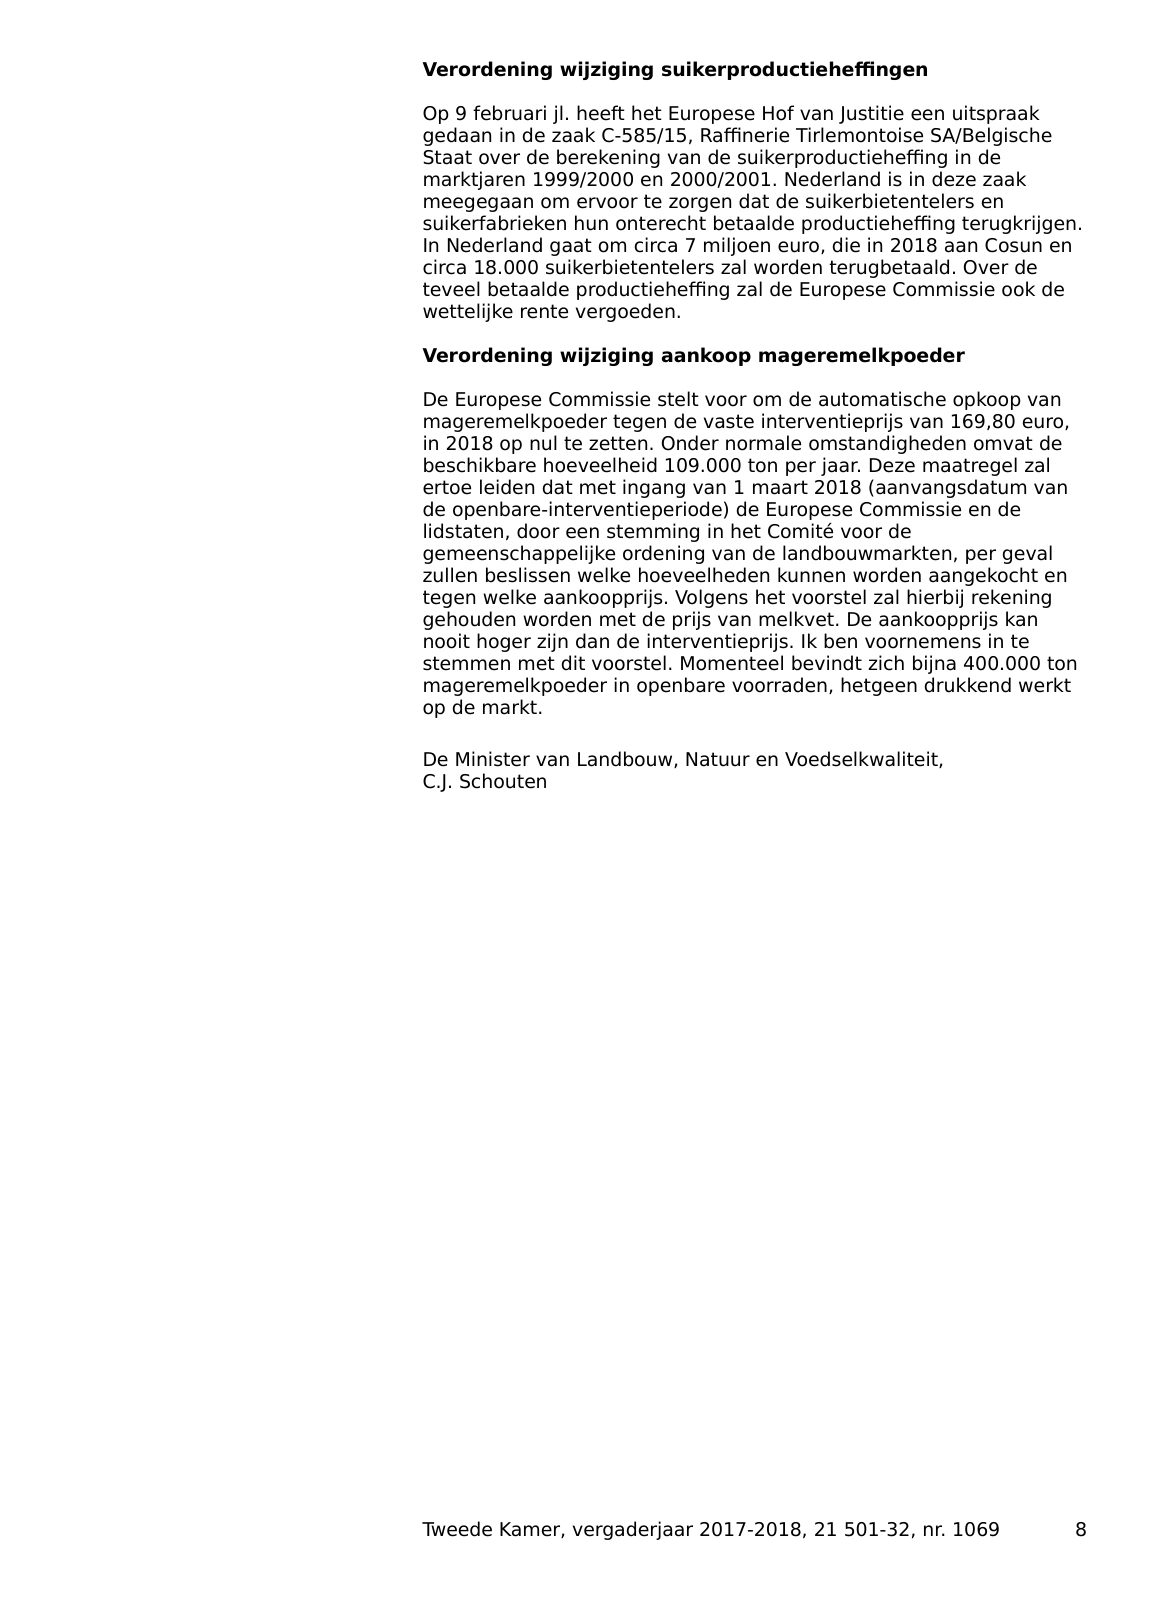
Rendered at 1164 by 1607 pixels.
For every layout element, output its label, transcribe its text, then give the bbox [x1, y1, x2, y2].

subtitle Verordening wijziging suikerproductieheffingen [422, 59, 1087, 81]
text Op 9 februari jl. heeft het Europese Hof van Justitie een uitspraak gedaan in de zaak C-585/15, Raffinerie Tirlemontoise SA/Belgische Staat over de berekening van de suikerproductieheffing in de marktjaren 1999/2000 en 2000/2001. Nederland is in deze zaak meegegaan om ervoor te zorgen dat de suikerbietentelers en suikerfabrieken hun onterecht betaalde productieheffing terugkrijgen. In Nederland gaat om circa 7 miljoen euro, die in 2018 aan Cosun en circa 18.000 suikerbietentelers zal worden terugbetaald. Over de teveel betaalde productieheffing zal de Europese Commissie ook de wettelijke rente vergoeden. [422, 103, 1087, 323]
text De Europese Commissie stelt voor om de automatische opkoop van mageremelkpoeder tegen de vaste interventieprijs van 169,80 euro, in 2018 op nul te zetten. Onder normale omstandigheden omvat de beschikbare hoeveelheid 109.000 ton per jaar. Deze maatregel zal ertoe leiden dat met ingang van 1 maart 2018 (aanvangsdatum van de openbare-interventieperiode) de Europese Commissie en de lidstaten, door een stemming in het Comité voor de gemeenschappelijke ordening van de landbouwmarkten, per geval zullen beslissen welke hoeveelheden kunnen worden aangekocht en tegen welke aankoopprijs. Volgens het voorstel zal hierbij rekening gehouden worden met de prijs van melkvet. De aankoopprijs kan nooit hoger zijn dan de interventieprijs. Ik ben voornemens in te stemmen met dit voorstel. Momenteel bevindt zich bijna 400.000 ton mageremelkpoeder in openbare voorraden, hetgeen drukkend werkt op de markt. [422, 389, 1087, 719]
subtitle Verordening wijziging aankoop mageremelkpoeder [422, 345, 1087, 367]
text De Minister van Landbouw, Natuur en Voedselkwaliteit, C.J. Schouten [422, 749, 1087, 793]
